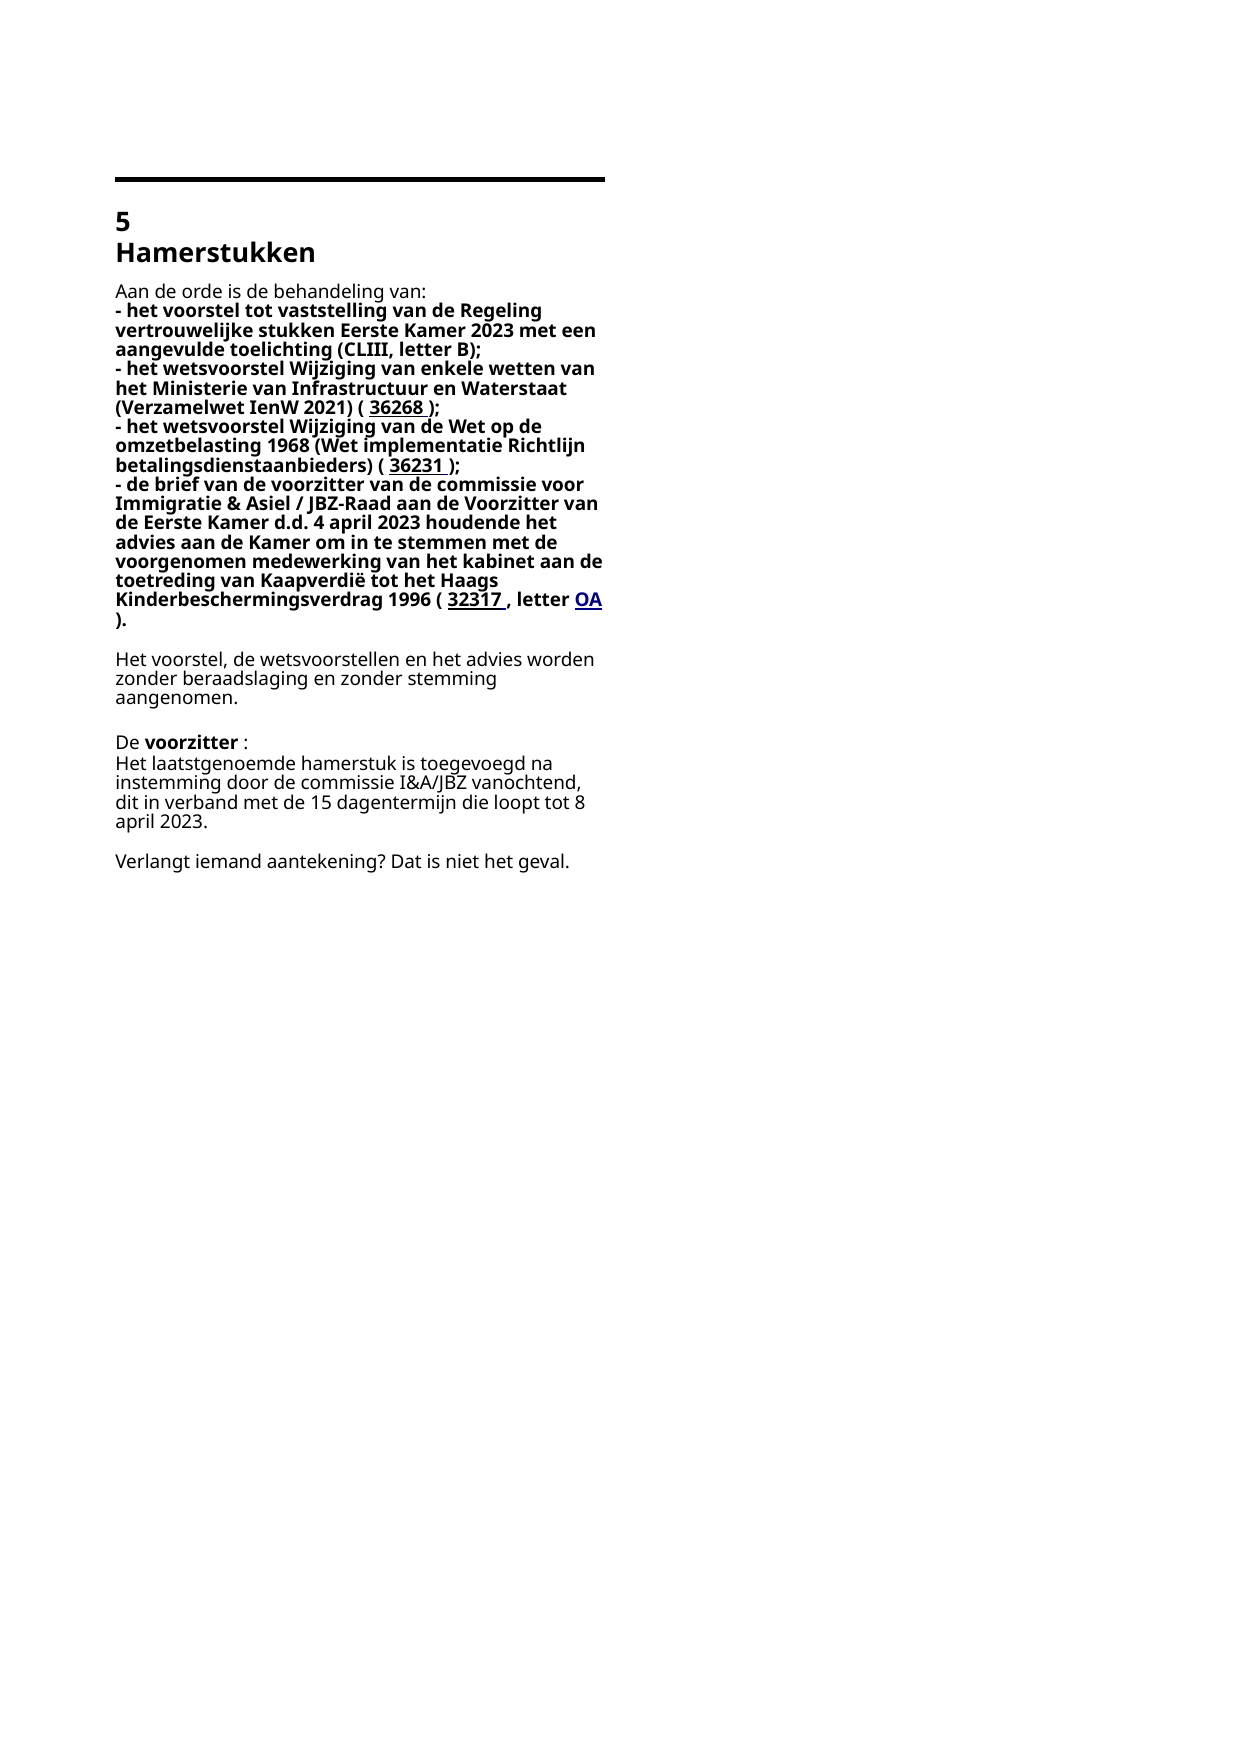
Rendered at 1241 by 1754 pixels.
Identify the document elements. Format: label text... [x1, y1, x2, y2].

text - het wetsvoorstel Wijziging van de Wet op de omzetbelasting 1968 (Wet implementatie Richtlijn betalingsdienstaanbieders) ( 36231 ); [115, 418, 605, 476]
text Het voorstel, de wetsvoorstellen en het advies worden zonder beraadslaging en zonder stemming aangenomen. [115, 651, 605, 708]
text 5 [115, 203, 605, 239]
text - het wetsvoorstel Wijziging van enkele wetten van het Ministerie van Infrastructuur en Waterstaat (Verzamelwet IenW 2021) ( 36268 ); [115, 360, 605, 418]
text Aan de orde is de behandeling van: [115, 283, 605, 302]
text Hamerstukken [115, 239, 605, 283]
text - het voorstel tot vaststelling van de Regeling vertrouwelijke stukken Eerste Kamer 2023 met een aangevulde toelichting (CLIII, letter B); [115, 302, 605, 360]
text Verlangt iemand aantekening? Dat is niet het geval. [115, 853, 605, 872]
text - de brief van de voorzitter van de commissie voor Immigratie & Asiel / JBZ-Raad aan de Voorzitter van de Eerste Kamer d.d. 4 april 2023 houdende het advies aan de Kamer om in te stemmen met de voorgenomen medewerking van het kabinet aan de toetreding van Kaapverdië tot het Haags Kinderbeschermingsverdrag 1996 ( 32317 , letter OA ). [115, 476, 605, 630]
text De voorzitter : [115, 729, 605, 755]
text Het laatstgenoemde hamerstuk is toegevoegd na instemming door de commissie I&A/JBZ vanochtend, dit in verband met de 15 dagentermijn die loopt tot 8 april 2023. [115, 755, 605, 832]
